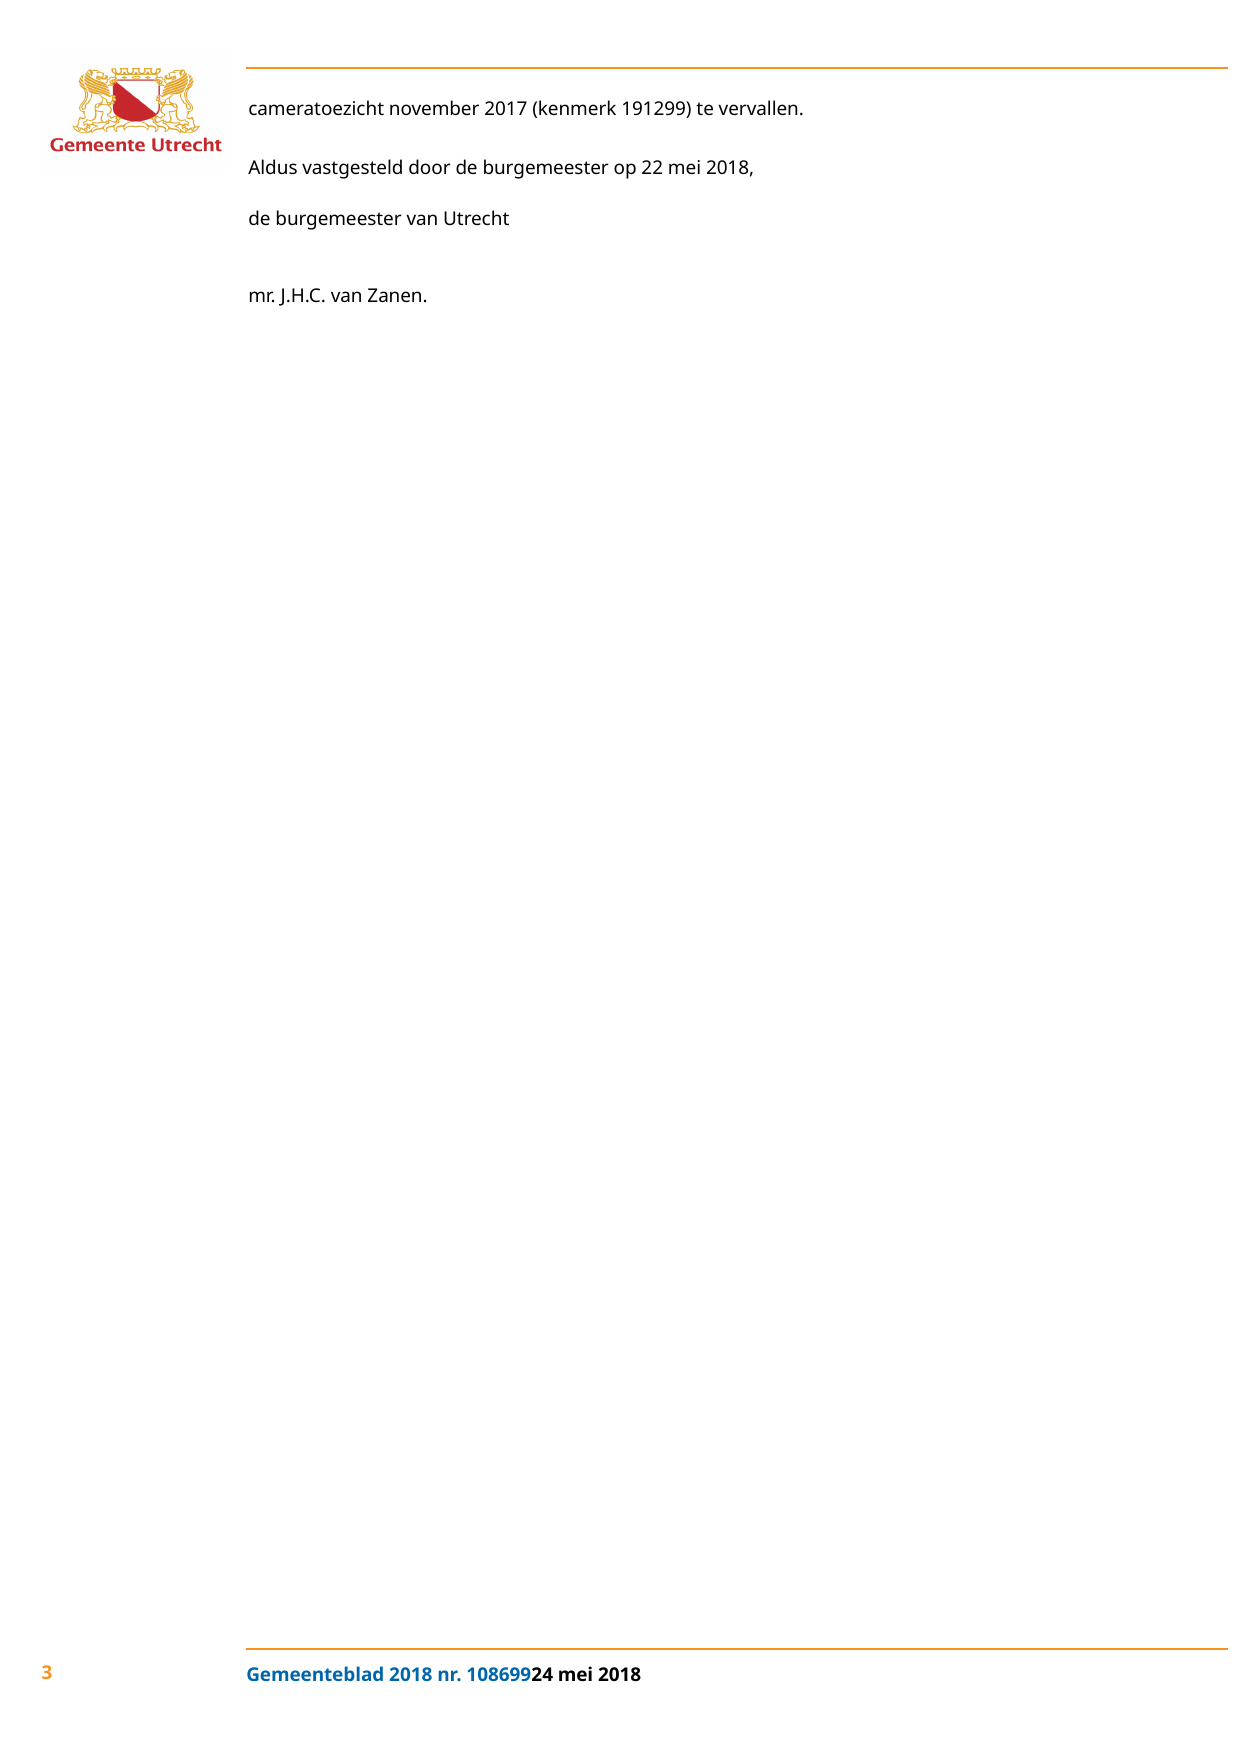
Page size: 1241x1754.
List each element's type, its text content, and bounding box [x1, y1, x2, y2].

text de burgemeester van Utrecht [248, 205, 1152, 231]
text mr. J.H.C. van Zanen. [248, 283, 1152, 308]
picture [41, 47, 231, 172]
text Aldus vastgesteld door de burgemeester op 22 mei 2018, [248, 154, 1152, 180]
text cameratoezicht november 2017 (kenmerk 191299) te vervallen. [248, 95, 1152, 121]
